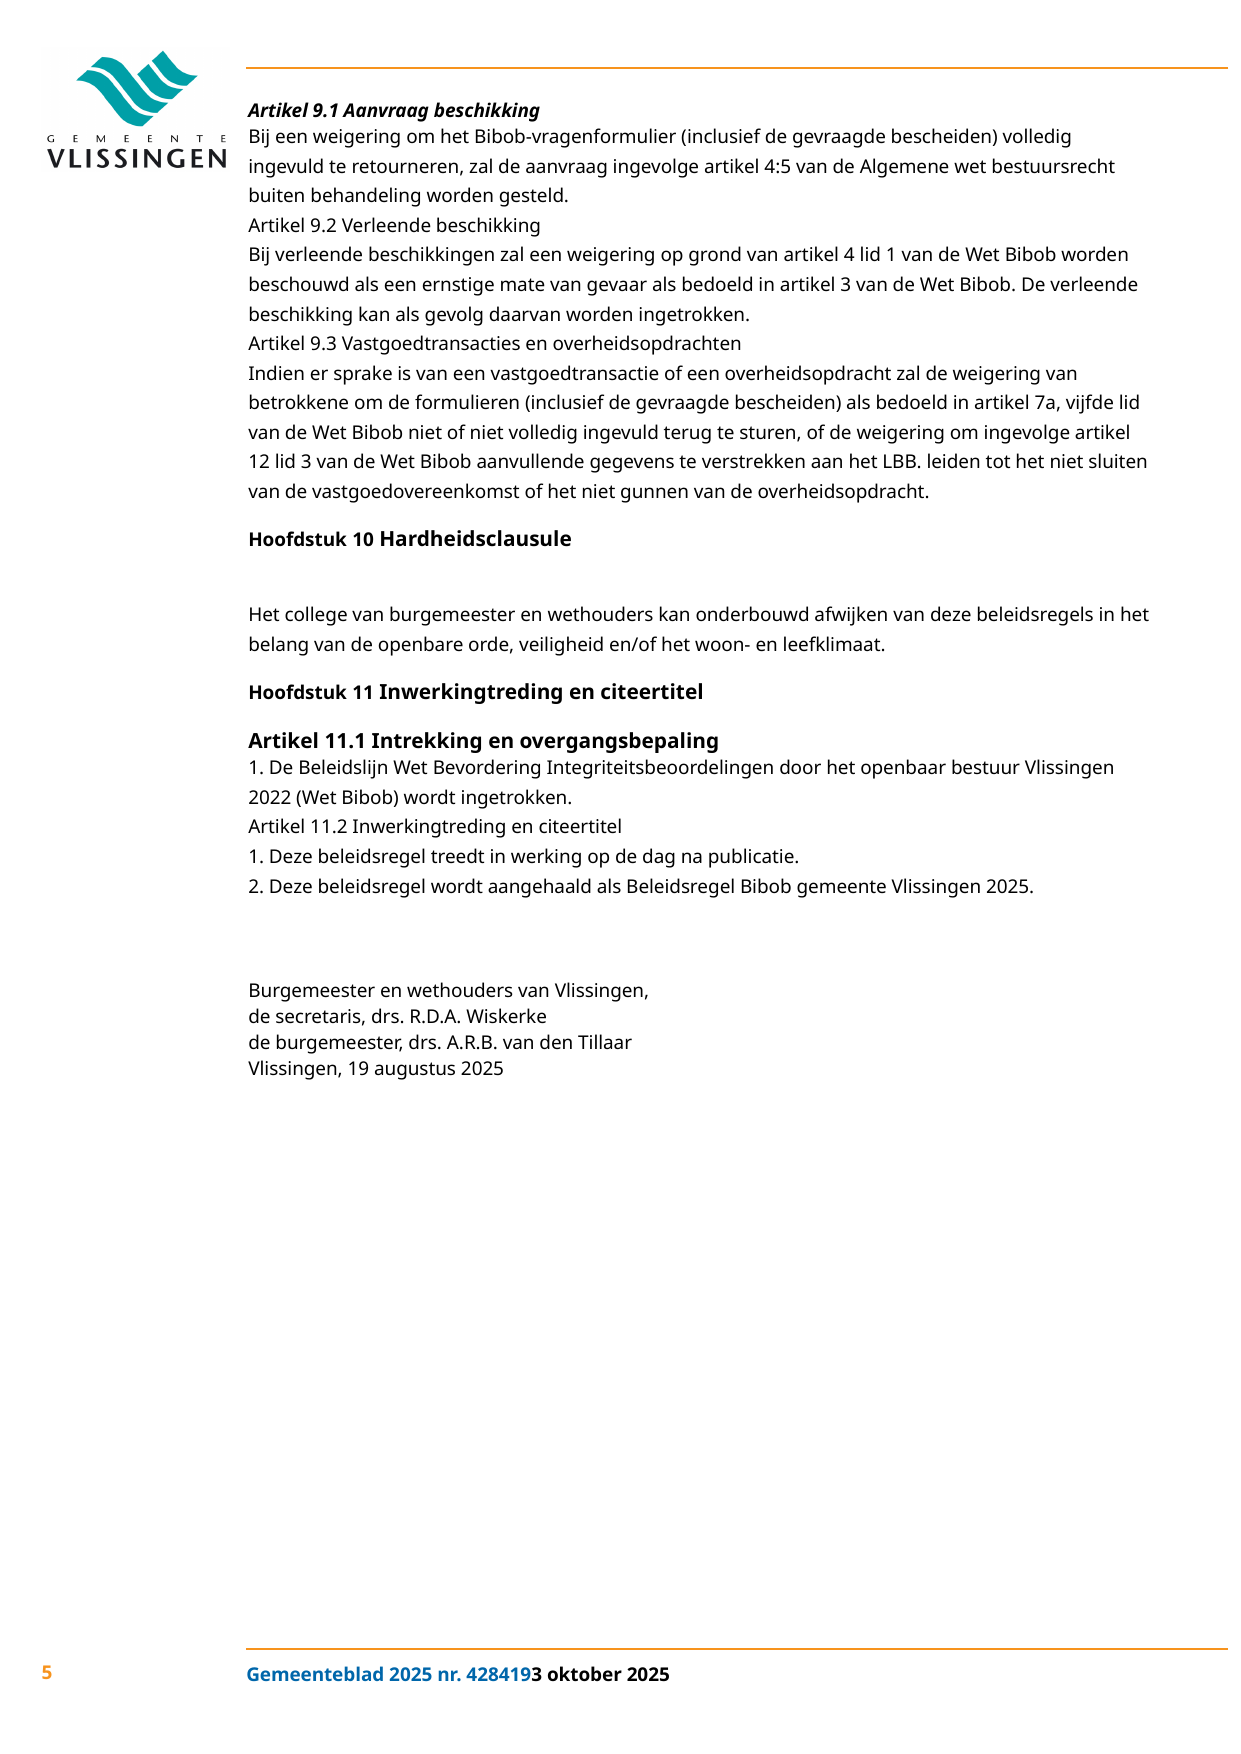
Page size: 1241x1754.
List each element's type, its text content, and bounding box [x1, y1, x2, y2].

picture [41, 47, 231, 172]
text Artikel 11.2 Inwerkingtreding en citeertitel [248, 814, 1152, 839]
text Het college van burgemeester en wethouders kan onderbouwd afwijken van deze beleidsregels in het belang van de openbare orde, veiligheid en/of het woon- en leefklimaat. [248, 602, 1152, 657]
text Bij een weigering om het Bibob-vragenformulier (inclusief de gevraagde bescheiden) volledig ingevuld te retourneren, zal de aanvraag ingevolge artikel 4:5 van de Algemene wet bestuursrecht buiten behandeling worden gesteld. [248, 123, 1152, 208]
text de burgemeester, drs. A.R.B. van den Tillaar [248, 1029, 1152, 1055]
text Artikel 11.1 Intrekking en overgangsbepaling [248, 726, 1152, 754]
text de secretaris, drs. R.D.A. Wiskerke [248, 1003, 1152, 1029]
text 1. De Beleidslijn Wet Bevordering Integriteitsbeoordelingen door het openbaar bestuur Vlissingen 2022 (Wet Bibob) wordt ingetrokken. [248, 754, 1152, 810]
text Artikel 9.2 Verleende beschikking [248, 212, 1152, 238]
text Indien er sprake is van een vastgoedtransactie of een overheidsopdracht zal de weigering van betrokkene om de formulieren (inclusief de gevraagde bescheiden) als bedoeld in artikel 7a, vijfde lid van de Wet Bibob niet of niet volledig ingevuld terug te sturen, of de weigering om ingevolge artikel 12 lid 3 van de Wet Bibob aanvullende gegevens te verstrekken aan het LBB. leiden tot het niet sluiten van de vastgoedovereenkomst of het niet gunnen van de overheidsopdracht. [248, 360, 1152, 504]
text Hoofdstuk 10 Hardheidsclausule [248, 524, 1152, 552]
text Artikel 9.1 Aanvraag beschikking [248, 95, 1152, 123]
text Hoofdstuk 11 Inwerkingtreding en citeertitel [248, 677, 1152, 705]
text Burgemeester en wethouders van Vlissingen, [248, 978, 1152, 1003]
text 2. Deze beleidsregel wordt aangehaald als Beleidsregel Bibob gemeente Vlissingen 2025. [248, 873, 1152, 898]
text Artikel 9.3 Vastgoedtransacties en overheidsopdrachten [248, 330, 1152, 356]
text Vlissingen, 19 augustus 2025 [248, 1055, 1152, 1081]
text Bij verleende beschikkingen zal een weigering op grond van artikel 4 lid 1 van de Wet Bibob worden beschouwd als een ernstige mate van gevaar als bedoeld in artikel 3 van de Wet Bibob. De verleende beschikking kan als gevolg daarvan worden ingetrokken. [248, 242, 1152, 326]
text 1. Deze beleidsregel treedt in werking op de dag na publicatie. [248, 843, 1152, 869]
